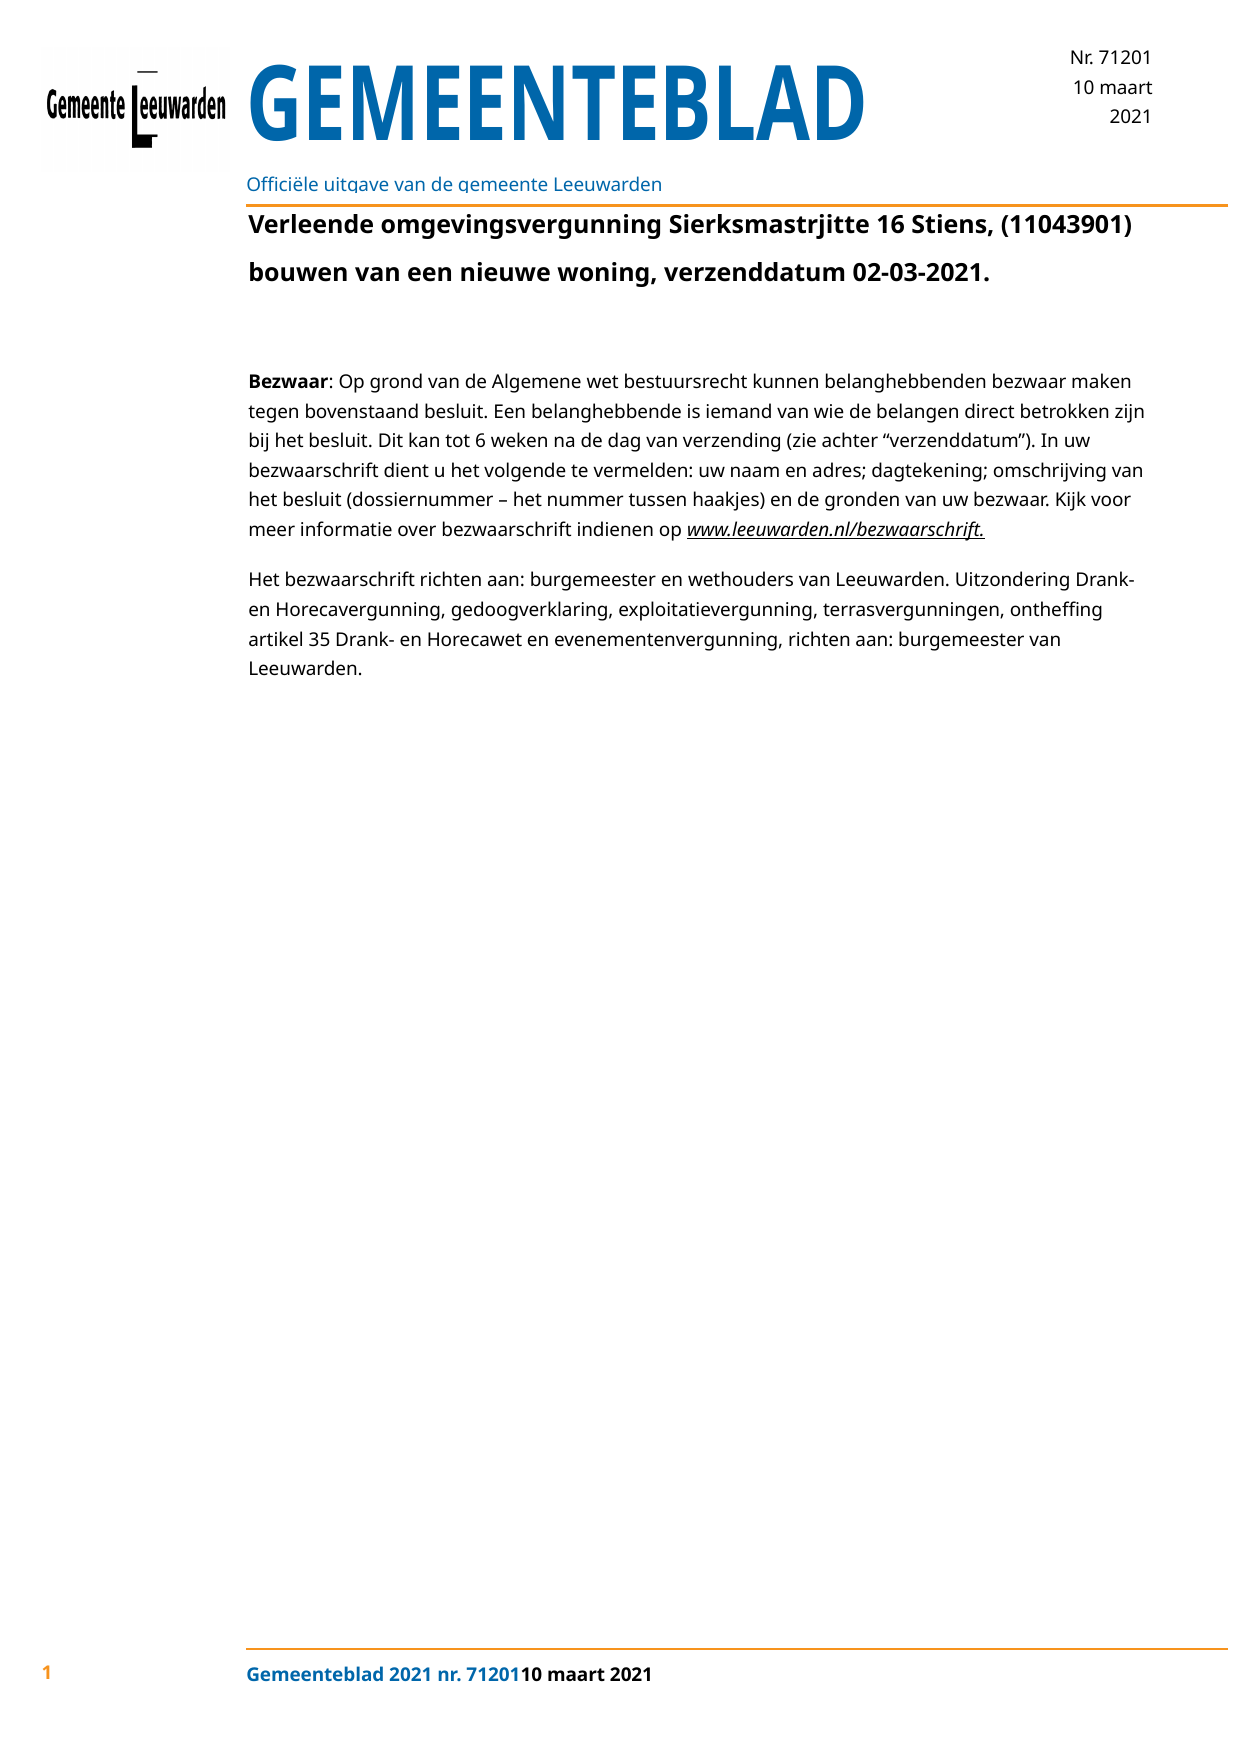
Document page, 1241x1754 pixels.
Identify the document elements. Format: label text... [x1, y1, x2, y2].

text Het bezwaarschrift richten aan: burgemeester en wethouders van Leeuwarden. Uitzondering Drank- en Horecavergunning, gedoogverklaring, exploitatievergunning, terrasvergunningen, ontheffing artikel 35 Drank- en Horecawet en evenementenvergunning, richten aan: burgemeester van Leeuwarden. [248, 567, 1152, 681]
text Bezwaar: Op grond van de Algemene wet bestuursrecht kunnen belanghebbenden bezwaar maken tegen bovenstaand besluit. Een belanghebbende is iemand van wie de belangen direct betrokken zijn bij het besluit. Dit kan tot 6 weken na de dag van verzending (zie achter “verzenddatum”). In uw bezwaarschrift dient u het volgende te vermelden: uw naam en adres; dagtekening; omschrijving van het besluit (dossiernummer – het nummer tussen haakjes) en de gronden van uw bezwaar. Kijk voor meer informatie over bezwaarschrift indienen op www.leeuwarden.nl/bezwaarschrift. [248, 368, 1152, 542]
text Verleende omgevingsvergunning Sierksmastrjitte 16 Stiens, (11043901) bouwen van een nieuwe woning, verzenddatum 02-03-2021. [248, 207, 1152, 288]
picture [41, 47, 231, 172]
